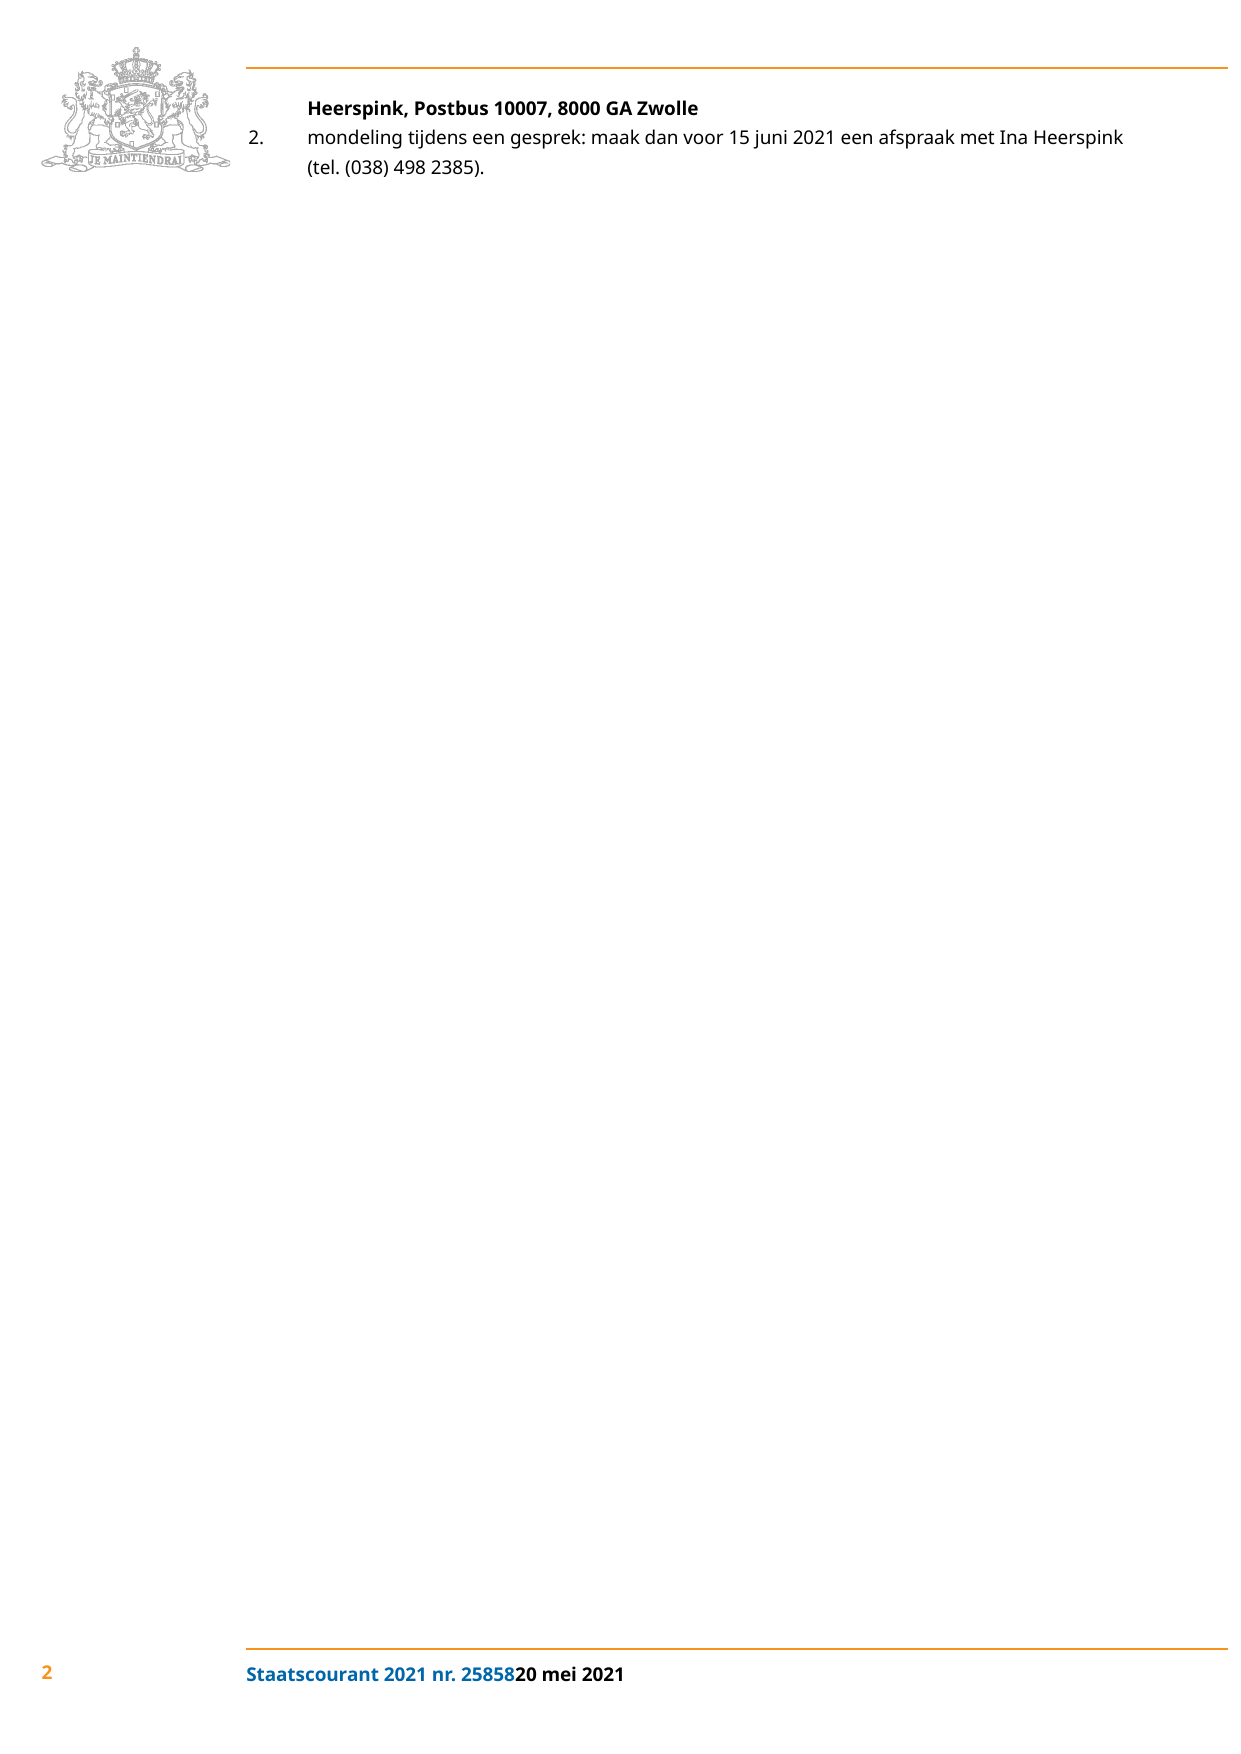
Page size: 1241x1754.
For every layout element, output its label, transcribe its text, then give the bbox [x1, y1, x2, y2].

list Heerspink, Postbus 10007, 8000 GA Zwolle [248, 95, 1152, 121]
list mondeling tijdens een gesprek: maak dan voor 15 juni 2021 een afspraak met Ina Heerspink (tel. (038) 498 2385). [248, 124, 1152, 180]
picture [41, 47, 231, 172]
